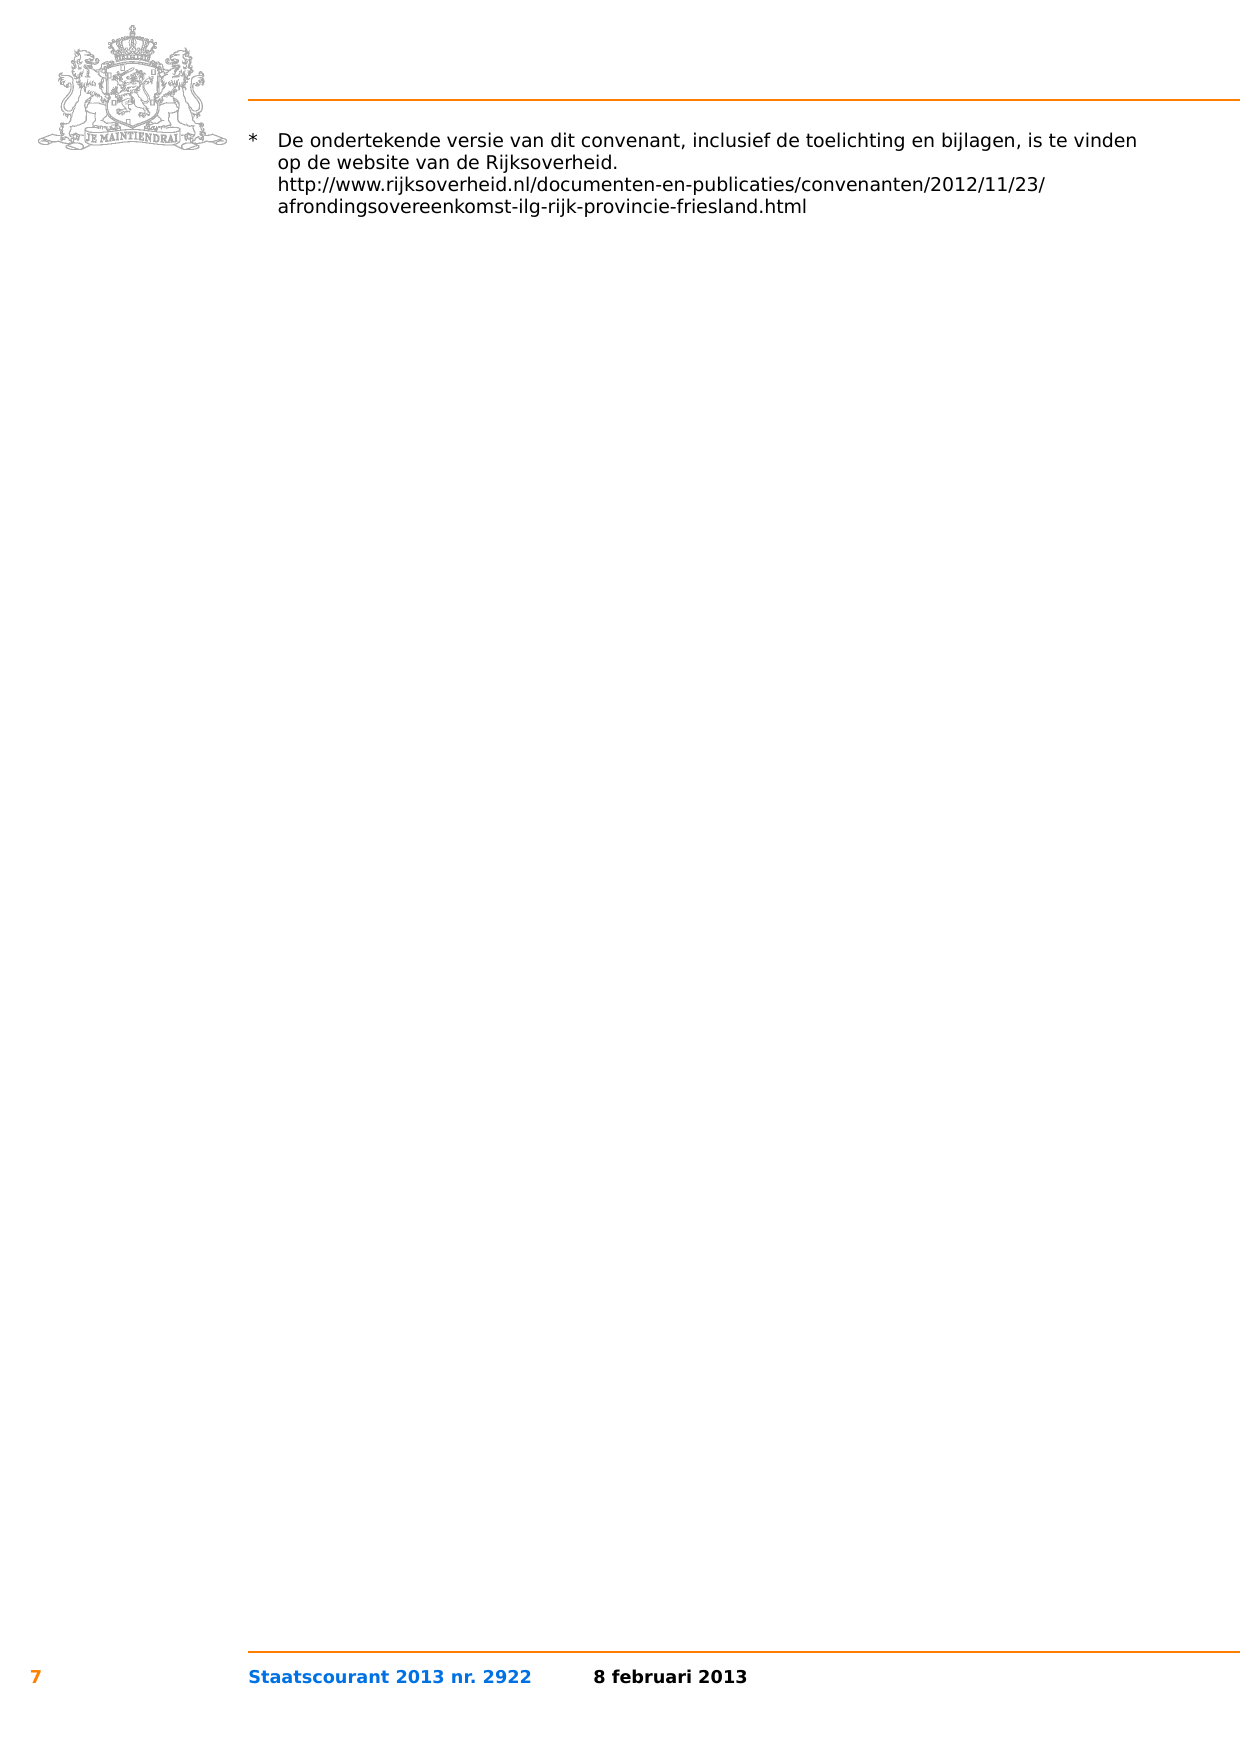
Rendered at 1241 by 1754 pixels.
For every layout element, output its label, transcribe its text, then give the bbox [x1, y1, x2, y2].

picture [38, 25, 227, 150]
text * De ondertekende versie van dit convenant, inclusief de toelichting en bijlagen, is te vinden op de website van de Rijksoverheid. http://www.rijksoverheid.nl/documenten-en-publicaties/convenanten/2012/11/23/afrondingsovereenkomst-ilg-rijk-provincie-friesland.html [248, 130, 1163, 218]
